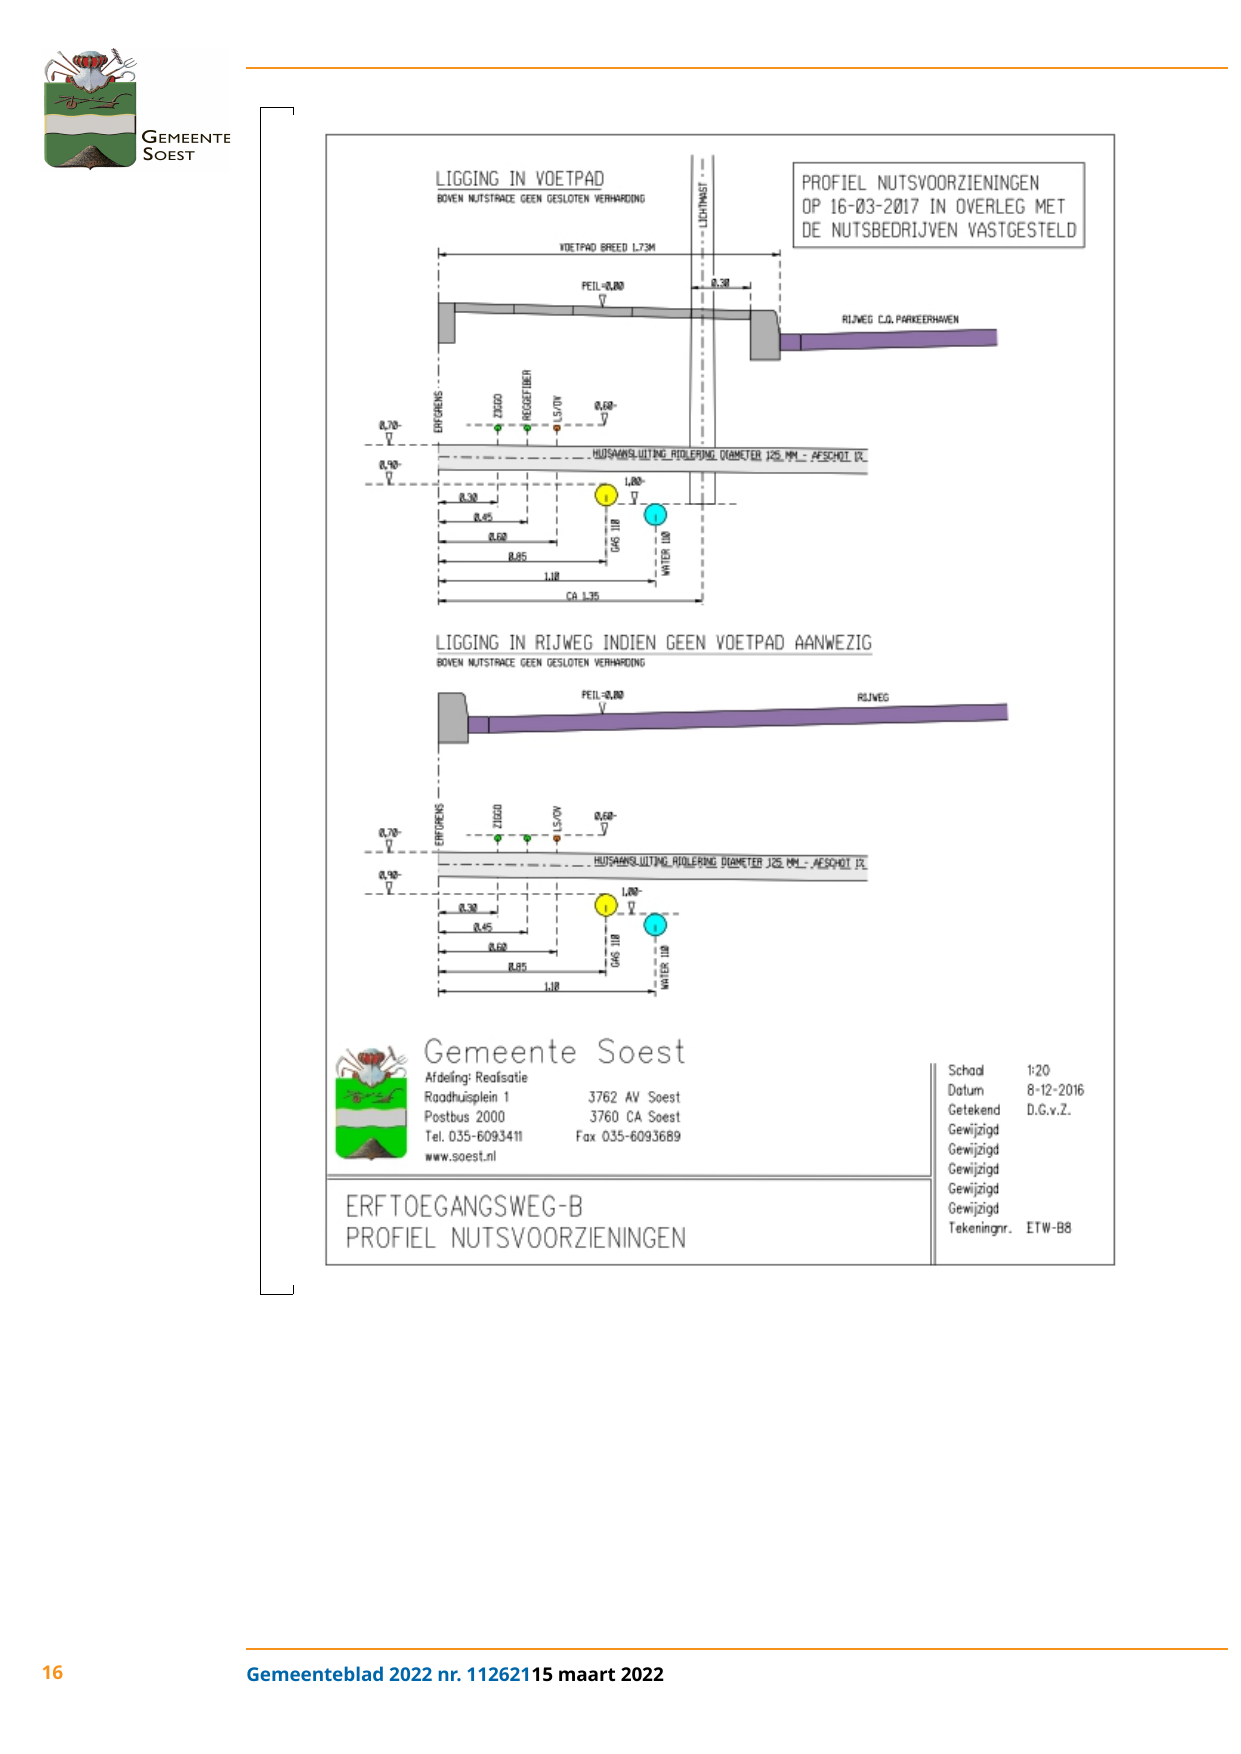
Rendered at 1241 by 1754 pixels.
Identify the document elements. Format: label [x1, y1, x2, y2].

picture [268, 115, 1173, 1285]
picture [41, 47, 231, 172]
